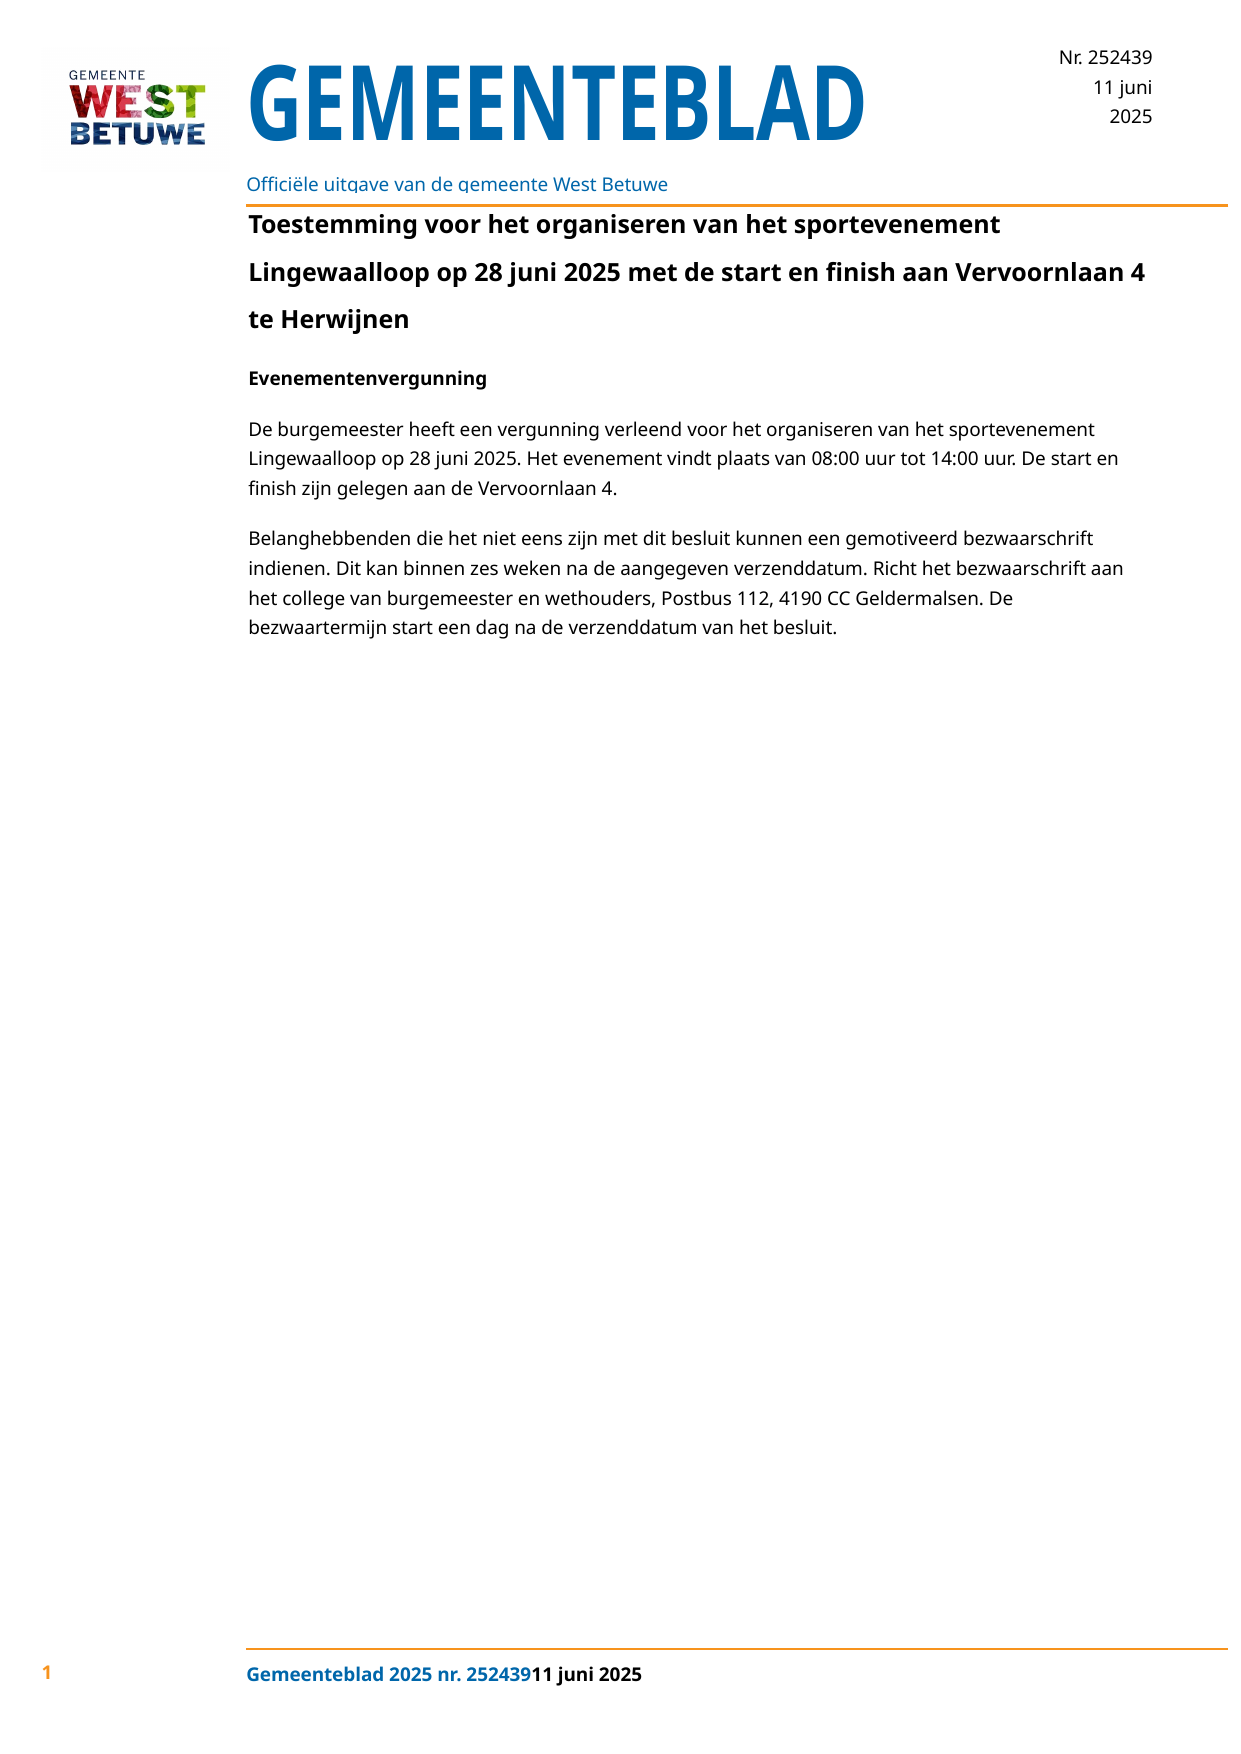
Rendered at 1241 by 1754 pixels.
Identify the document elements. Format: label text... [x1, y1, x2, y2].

text Belanghebbenden die het niet eens zijn met dit besluit kunnen een gemotiveerd bezwaarschrift indienen. Dit kan binnen zes weken na de aangegeven verzenddatum. Richt het bezwaarschrift aan het college van burgemeester en wethouders, Postbus 112, 4190 CC Geldermalsen. De bezwaartermijn start een dag na de verzenddatum van het besluit. [248, 526, 1152, 640]
picture [41, 47, 231, 172]
text Evenementenvergunning [248, 366, 1152, 391]
text Toestemming voor het organiseren van het sportevenement Lingewaalloop op 28 juni 2025 met de start en finish aan Vervoornlaan 4 te Herwijnen [248, 207, 1152, 336]
text De burgemeester heeft een vergunning verleend voor het organiseren van het sportevenement Lingewaalloop op 28 juni 2025. Het evenement vindt plaats van 08:00 uur tot 14:00 uur. De start en finish zijn gelegen aan de Vervoornlaan 4. [248, 416, 1152, 501]
